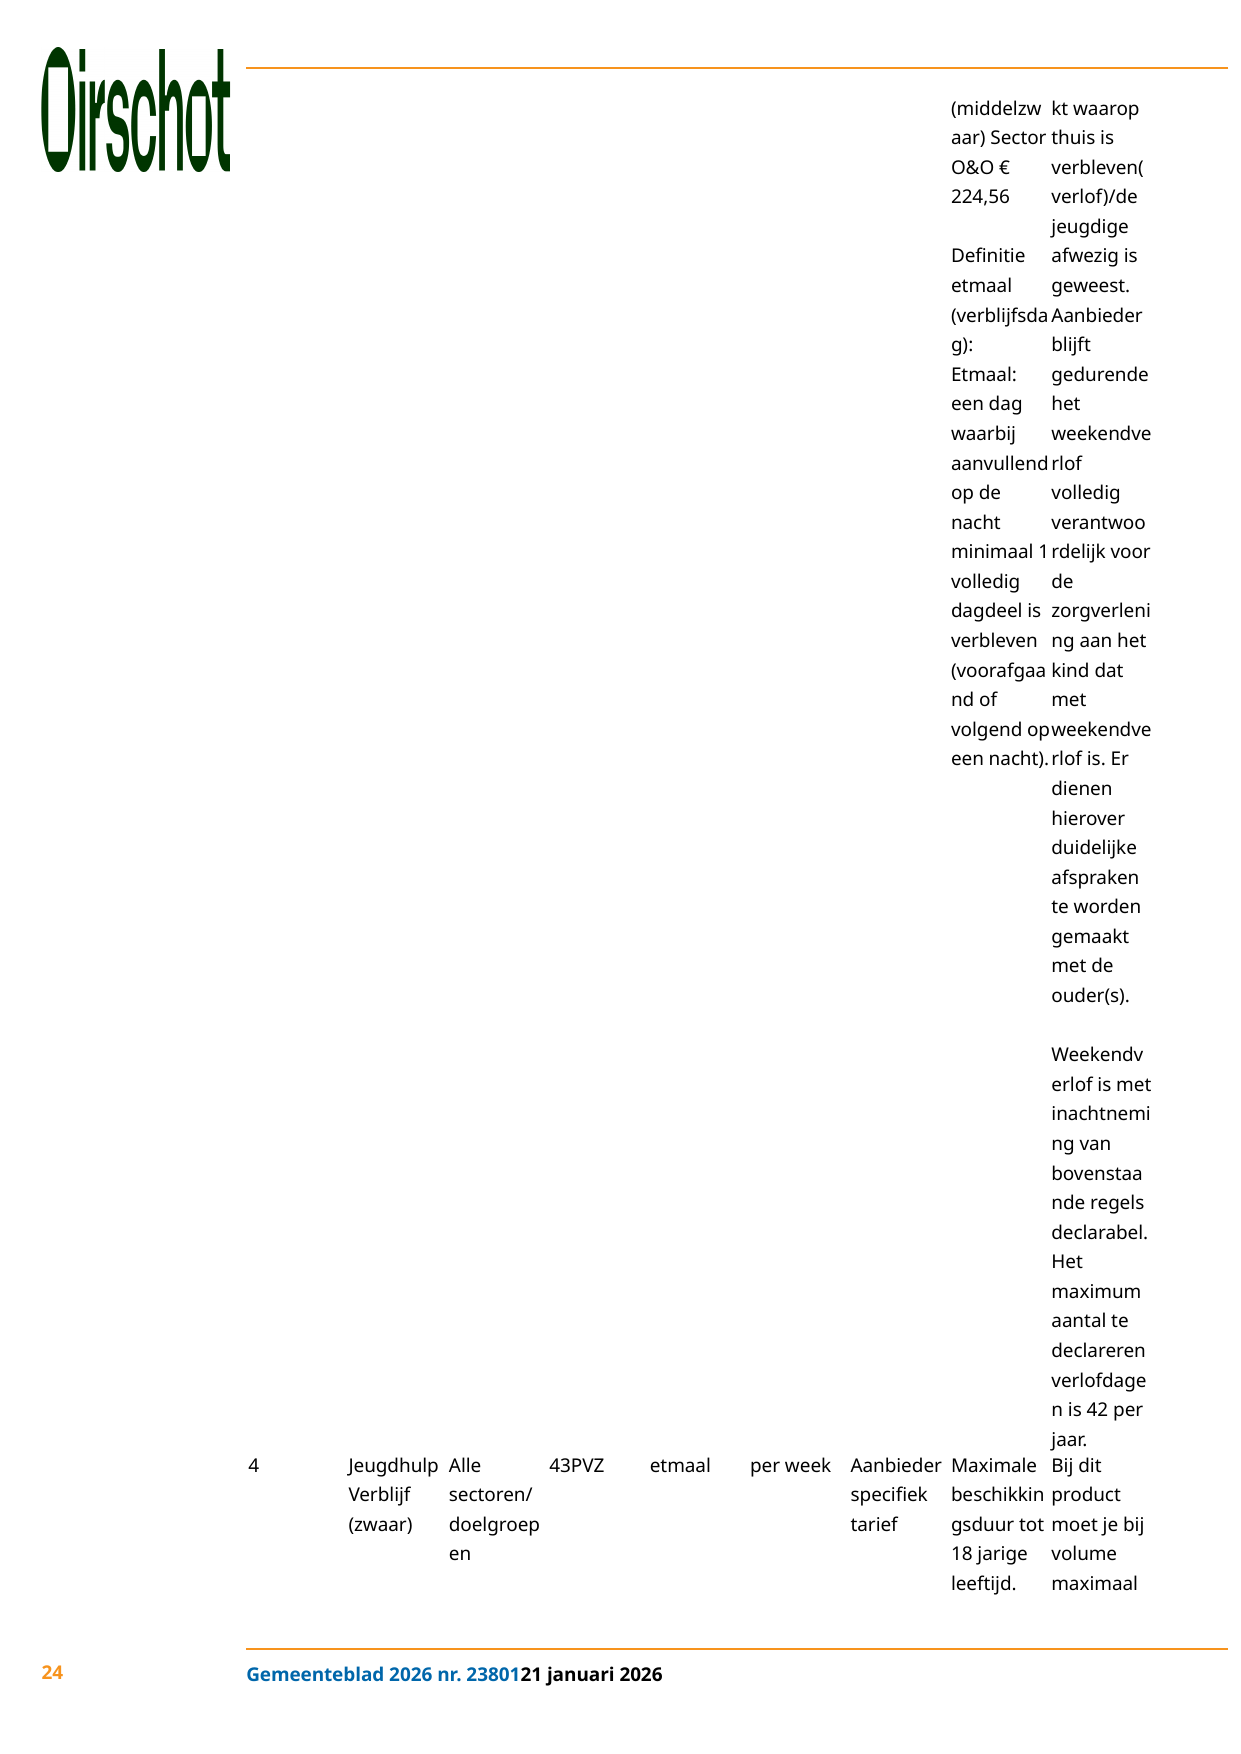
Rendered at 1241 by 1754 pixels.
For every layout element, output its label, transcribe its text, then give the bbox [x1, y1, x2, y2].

table_cell [549, 95, 649, 1452]
table_cell [449, 95, 549, 1452]
table_cell Aanbieder specifiek tarief [850, 1452, 951, 1596]
table_cell [850, 95, 951, 1452]
table_cell [750, 95, 850, 1452]
table_cell (middelzwaar) Sector O&O € 224,56 Definitie etmaal (verblijfsdag): Etmaal: een dag waarbij aanvullend op de nacht minimaal 1 volledig dagdeel is verbleven (voorafgaand of volgend op een nacht). [951, 95, 1051, 1452]
table_cell kt waarop thuis is verbleven(verlof)/de jeugdige afwezig is geweest. Aanbieder blijft gedurende het weekendverlof volledig verantwoordelijk voor de zorgverlening aan het kind dat met weekendverlof is. Er dienen hierover duidelijke afspraken te worden gemaakt met de ouder(s). Weekendverlof is met inachtneming van bovenstaande regels declarabel. Het maximum aantal te declareren verlofdagen is 42 per jaar. [1051, 95, 1152, 1452]
table_cell Alle sectoren/ doelgroepen [449, 1452, 549, 1596]
table_cell per week [750, 1452, 850, 1596]
table_cell [650, 95, 750, 1452]
table_cell 43PVZ [549, 1452, 649, 1596]
table_cell Jeugdhulp Verblijf (zwaar) [348, 1452, 449, 1596]
table_cell Bij dit product moet je bij volume maximaal [1051, 1452, 1152, 1596]
table_cell [248, 95, 348, 1452]
table_cell 4 [248, 1452, 348, 1596]
table_cell Maximale beschikkingsduur tot 18 jarige leeftijd. [951, 1452, 1051, 1596]
table_cell [348, 95, 449, 1452]
table_cell etmaal [650, 1452, 750, 1596]
picture [41, 47, 231, 172]
